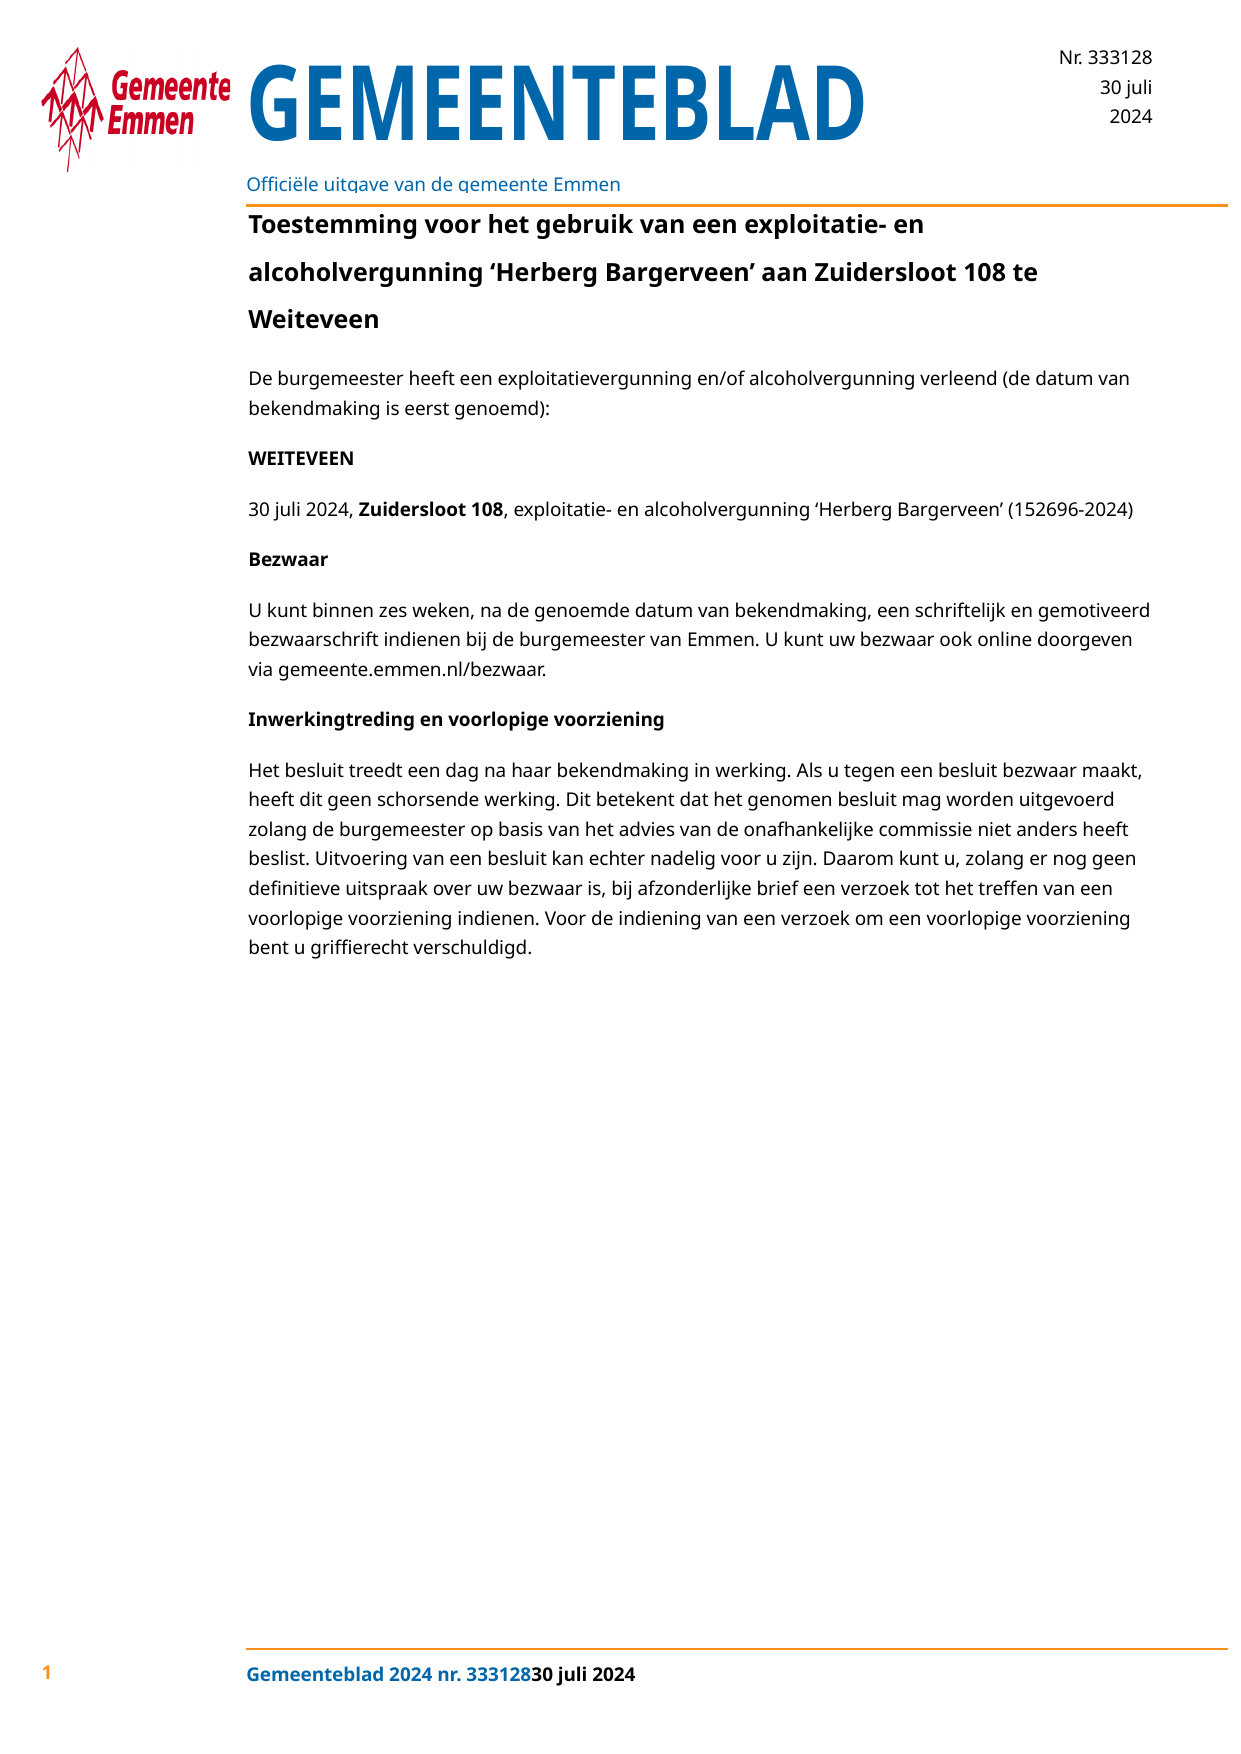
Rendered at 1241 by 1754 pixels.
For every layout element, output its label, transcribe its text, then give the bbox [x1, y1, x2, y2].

text De burgemeester heeft een exploitatievergunning en/of alcoholvergunning verleend (de datum van bekendmaking is eerst genoemd): [248, 366, 1152, 421]
text Het besluit treedt een dag na haar bekendmaking in werking. Als u tegen een besluit bezwaar maakt, heeft dit geen schorsende werking. Dit betekent dat het genomen besluit mag worden uitgevoerd zolang de burgemeester op basis van het advies van de onafhankelijke commissie niet anders heeft beslist. Uitvoering van een besluit kan echter nadelig voor u zijn. Daarom kunt u, zolang er nog geen definitieve uitspraak over uw bezwaar is, bij afzonderlijke brief een verzoek tot het treffen van een voorlopige voorziening indienen. Voor de indiening van een verzoek om een voorlopige voorziening bent u griffierecht verschuldigd. [248, 757, 1152, 960]
picture [41, 47, 231, 172]
text WEITEVEEN [248, 446, 1152, 471]
text U kunt binnen zes weken, na de genoemde datum van bekendmaking, een schriftelijk en gemotiveerd bezwaarschrift indienen bij de burgemeester van Emmen. U kunt uw bezwaar ook online doorgeven via gemeente.emmen.nl/bezwaar. [248, 597, 1152, 682]
text Bezwaar [248, 546, 1152, 572]
text 30 juli 2024, Zuidersloot 108, exploitatie- en alcoholvergunning ‘Herberg Bargerveen’ (152696-2024) [248, 496, 1152, 522]
text Toestemming voor het gebruik van een exploitatie- en alcoholvergunning ‘Herberg Bargerveen’ aan Zuidersloot 108 te Weiteveen [248, 207, 1152, 336]
text Inwerkingtreding en voorlopige voorziening [248, 706, 1152, 732]
